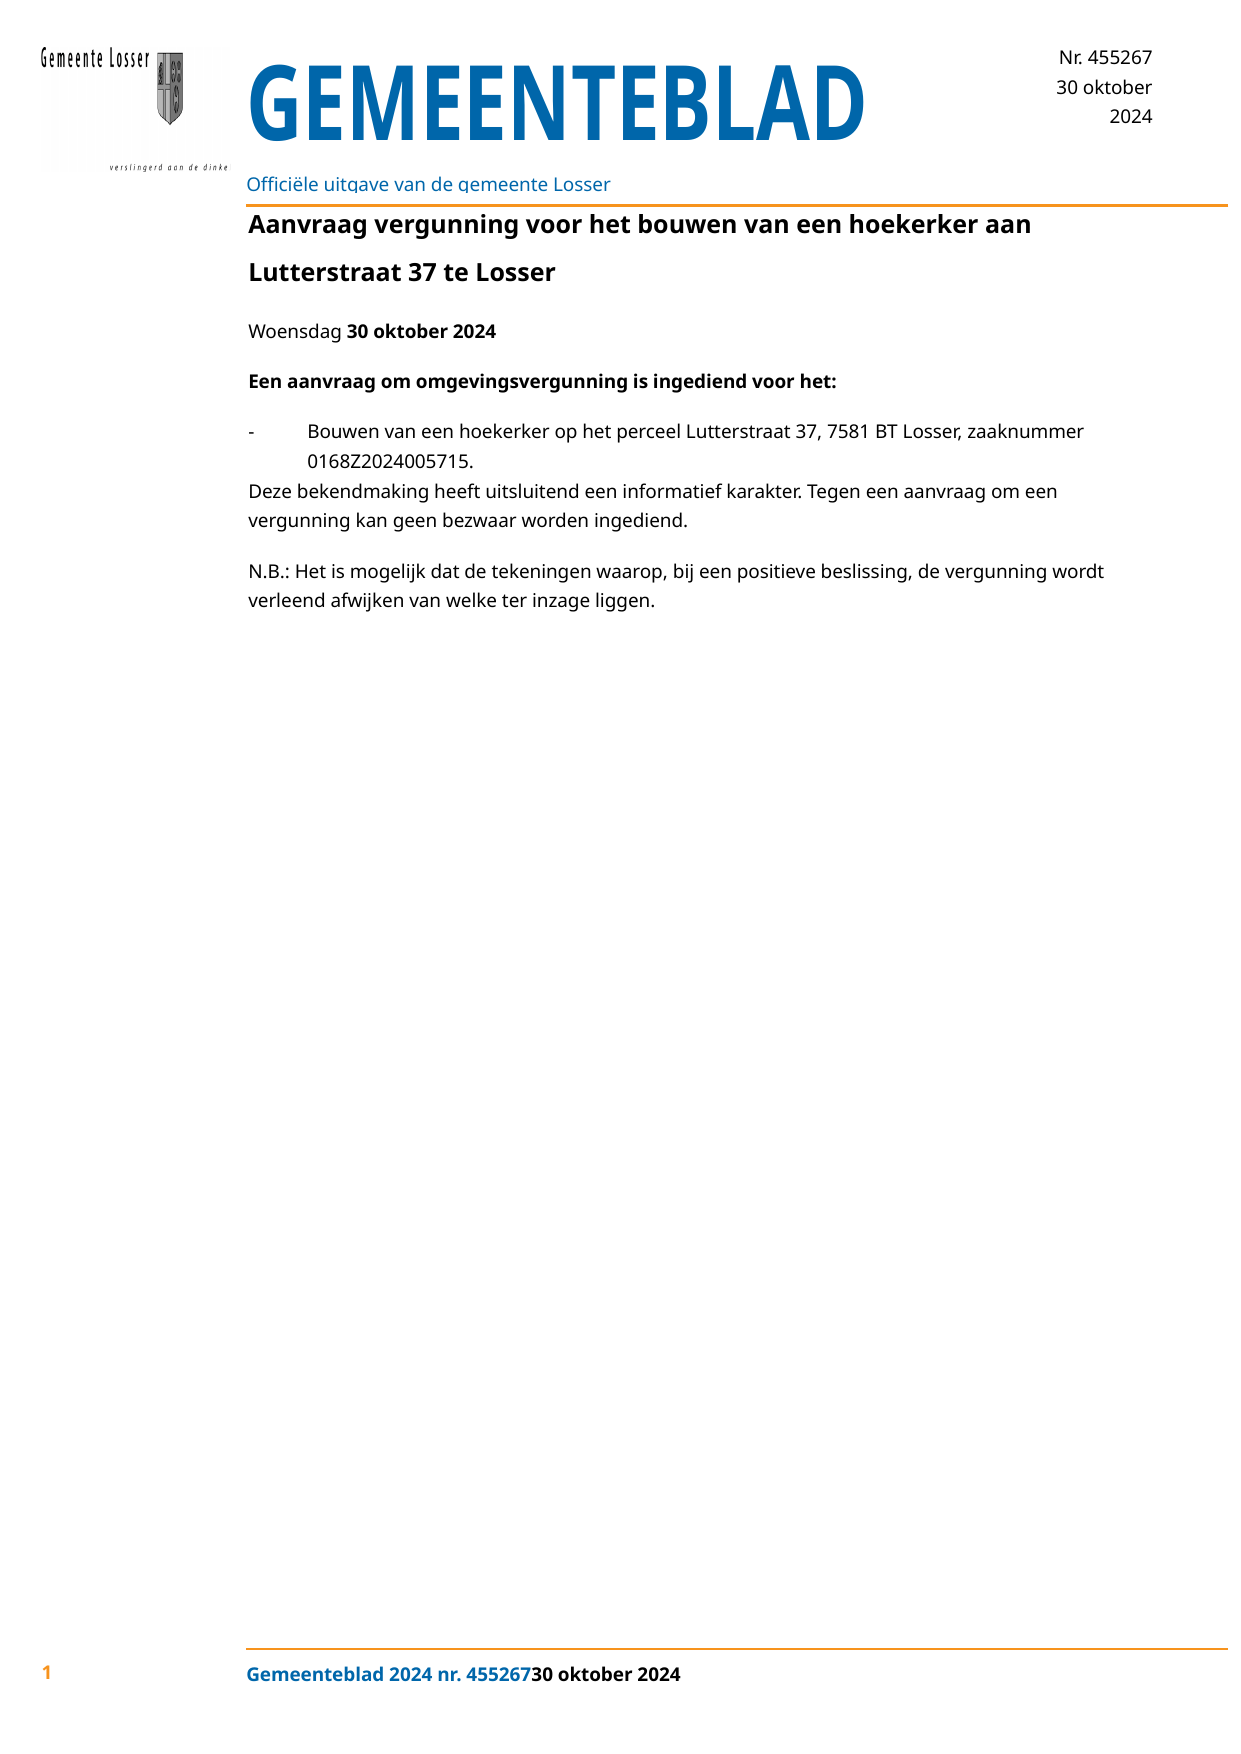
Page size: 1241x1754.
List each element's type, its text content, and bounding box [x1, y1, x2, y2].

text Aanvraag vergunning voor het bouwen van een hoekerker aan Lutterstraat 37 te Losser [248, 207, 1152, 288]
list Bouwen van een hoekerker op het perceel Lutterstraat 37, 7581 BT Losser, zaaknummer 0168Z2024005715. [248, 419, 1152, 474]
text Deze bekendmaking heeft uitsluitend een informatief karakter. Tegen een aanvraag om een vergunning kan geen bezwaar worden ingediend. [248, 478, 1152, 533]
text Woensdag 30 oktober 2024 [248, 318, 1152, 344]
picture [41, 47, 231, 172]
text Een aanvraag om omgevingsvergunning is ingediend voor het: [248, 368, 1152, 394]
text N.B.: Het is mogelijk dat de tekeningen waarop, bij een positieve beslissing, de vergunning wordt verleend afwijken van welke ter inzage liggen. [248, 558, 1152, 613]
